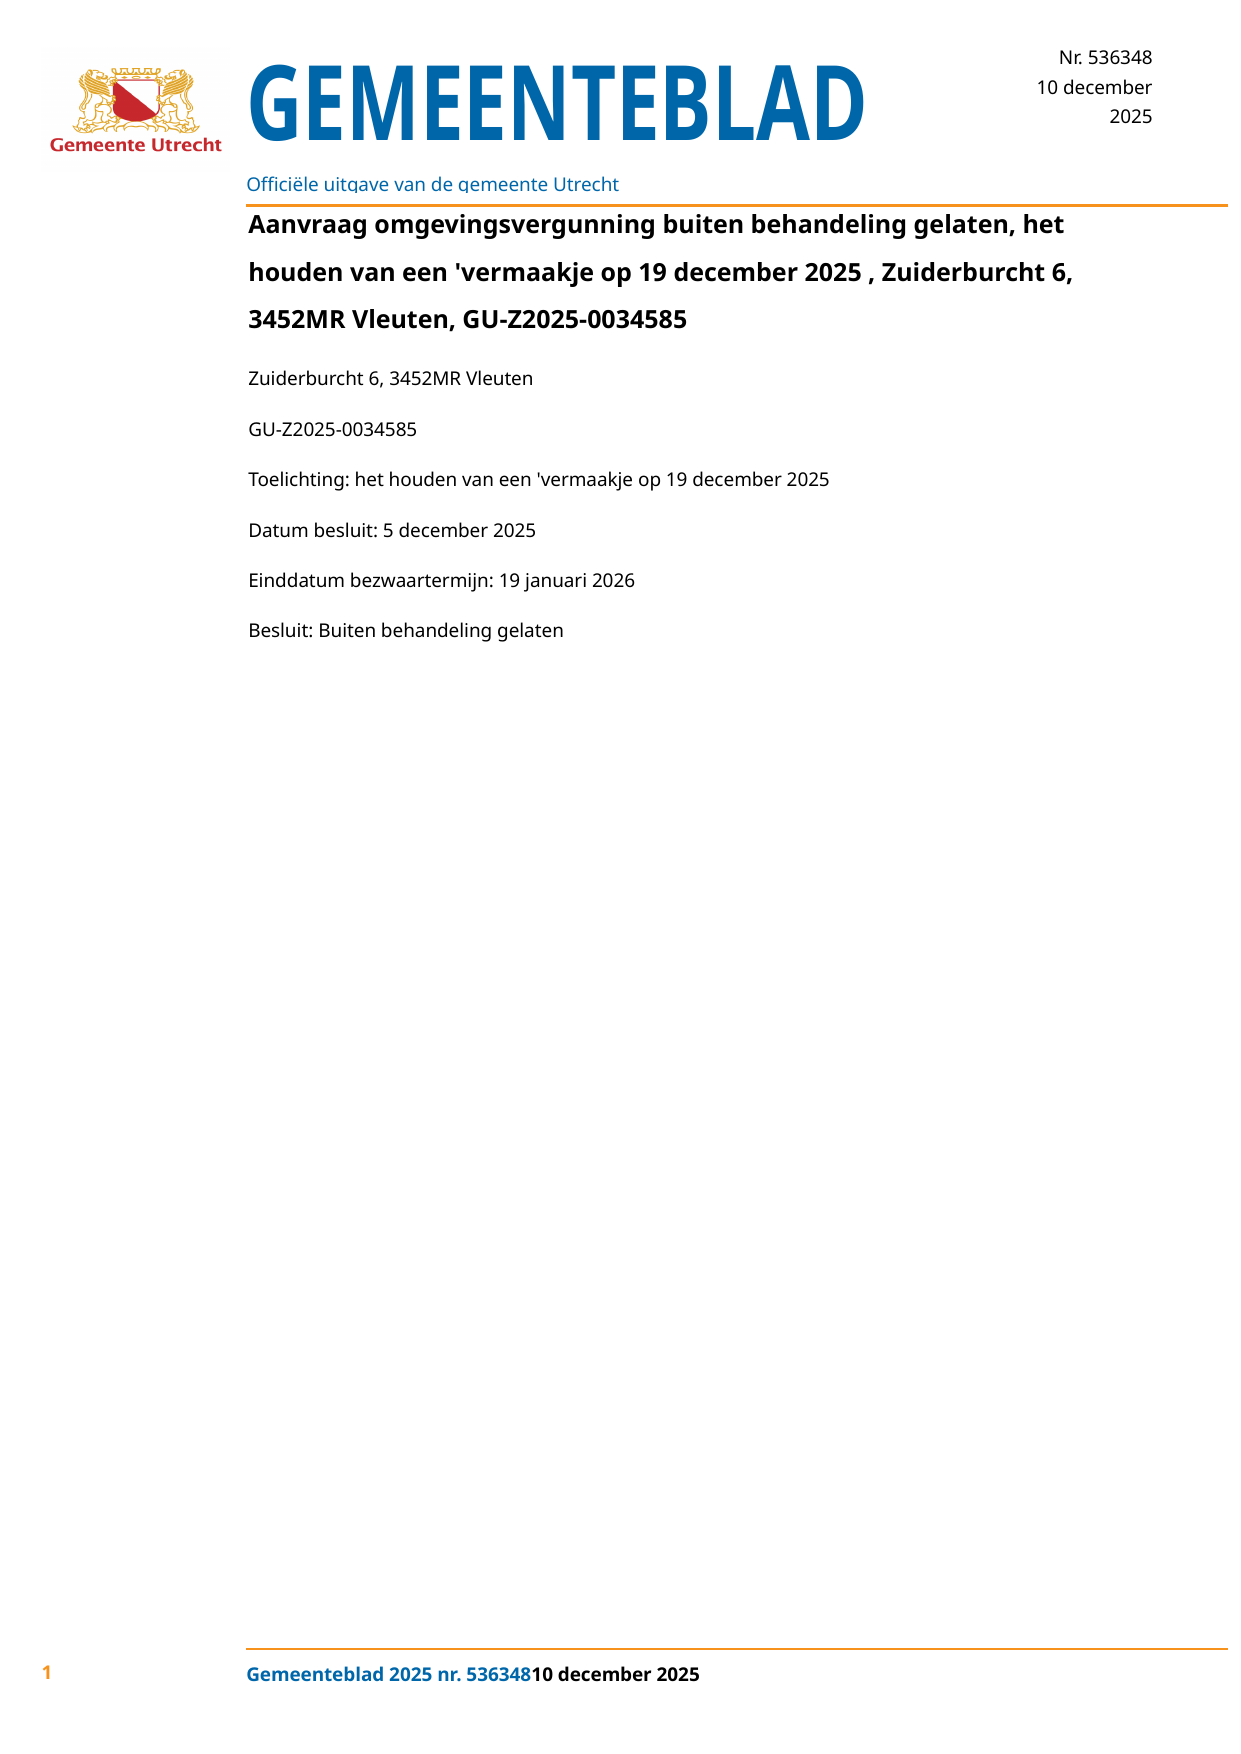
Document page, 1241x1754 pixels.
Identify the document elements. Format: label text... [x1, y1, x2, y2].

text Zuiderburcht 6, 3452MR Vleuten [248, 366, 1152, 391]
text Besluit: Buiten behandeling gelaten [248, 618, 1152, 643]
text GU-Z2025-0034585 [248, 416, 1152, 442]
text Einddatum bezwaartermijn: 19 januari 2026 [248, 567, 1152, 593]
text Datum besluit: 5 december 2025 [248, 517, 1152, 542]
picture [41, 47, 231, 172]
text Aanvraag omgevingsvergunning buiten behandeling gelaten, het houden van een 'vermaakje op 19 december 2025 , Zuiderburcht 6, 3452MR Vleuten, GU-Z2025-0034585 [248, 207, 1152, 336]
text Toelichting: het houden van een 'vermaakje op 19 december 2025 [248, 466, 1152, 492]
